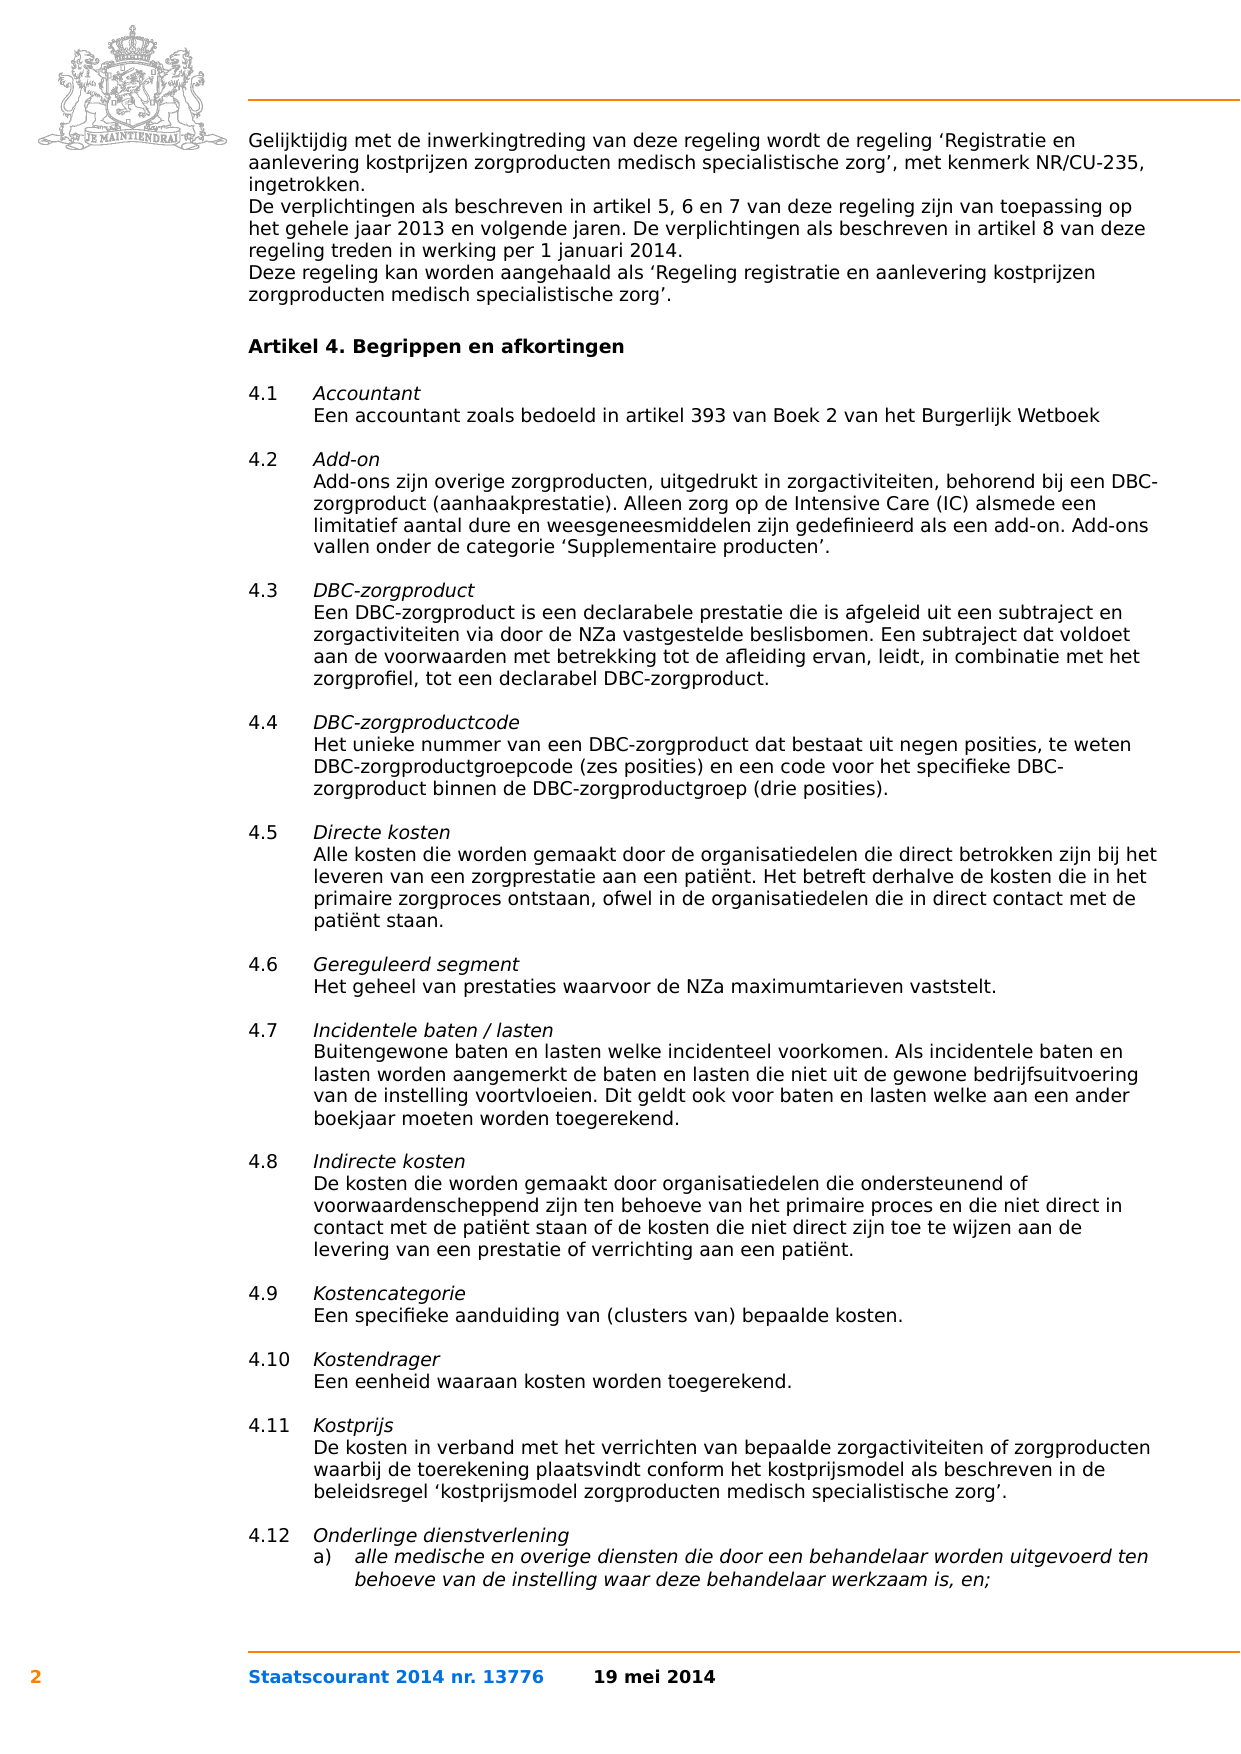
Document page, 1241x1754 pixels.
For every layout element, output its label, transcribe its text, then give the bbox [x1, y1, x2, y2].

text Een DBC-zorgproduct is een declarabele prestatie die is afgeleid uit een subtraject en zorgactiviteiten via door de NZa vastgestelde beslisbomen. Een subtraject dat voldoet aan de voorwaarden met betrekking tot de afleiding ervan, leidt, in combinatie met het zorgprofiel, tot een declarabel DBC-zorgproduct. [313, 602, 1163, 690]
text 4.1 Accountant [248, 383, 1163, 405]
text Een accountant zoals bedoeld in artikel 393 van Boek 2 van het Burgerlijk Wetboek [313, 405, 1163, 427]
text 4.11 Kostprijs [248, 1415, 1163, 1437]
text 4.3 DBC-zorgproduct [248, 580, 1163, 602]
text 4.5 Directe kosten [248, 822, 1163, 844]
text De kosten die worden gemaakt door organisatiedelen die ondersteunend of voorwaardenscheppend zijn ten behoeve van het primaire proces en die niet direct in contact met de patiënt staan of de kosten die niet direct zijn toe te wijzen aan de levering van een prestatie of verrichting aan een patiënt. [313, 1173, 1163, 1261]
text 4.10 Kostendrager [248, 1349, 1163, 1371]
text Buitengewone baten en lasten welke incidenteel voorkomen. Als incidentele baten en lasten worden aangemerkt de baten en lasten die niet uit de gewone bedrijfsuitvoering van de instelling voortvloeien. Dit geldt ook voor baten en lasten welke aan een ander boekjaar moeten worden toegerekend. [313, 1041, 1163, 1129]
text Een specifieke aanduiding van (clusters van) bepaalde kosten. [313, 1305, 1163, 1327]
text 4.12 Onderlinge dienstverlening [248, 1524, 1163, 1546]
text Gelijktijdig met de inwerkingtreding van deze regeling wordt de regeling ‘Registratie en aanlevering kostprijzen zorgproducten medisch specialistische zorg’, met kenmerk NR/CU-235, ingetrokken. [248, 130, 1163, 196]
text 4.6 Gereguleerd segment [248, 954, 1163, 976]
text 4.2 Add-on [248, 448, 1163, 471]
picture [38, 25, 227, 150]
text a) alle medische en overige diensten die door een behandelaar worden uitgevoerd ten behoeve van de instelling waar deze behandelaar werkzaam is, en; [313, 1546, 1163, 1590]
text Een eenheid waaraan kosten worden toegerekend. [313, 1371, 1163, 1393]
text 4.8 Indirecte kosten [248, 1151, 1163, 1173]
text 4.7 Incidentele baten / lasten [248, 1019, 1163, 1041]
text Add-ons zijn overige zorgproducten, uitgedrukt in zorgactiviteiten, behorend bij een DBC-zorgproduct (aanhaakprestatie). Alleen zorg op de Intensive Care (IC) alsmede een limitatief aantal dure en weesgeneesmiddelen zijn gedefinieerd als een add-on. Add-ons vallen onder de categorie ‘Supplementaire producten’. [313, 471, 1163, 558]
text Deze regeling kan worden aangehaald als ‘Regeling registratie en aanlevering kostprijzen zorgproducten medisch specialistische zorg’. [248, 262, 1163, 306]
text 4.4 DBC-zorgproductcode [248, 712, 1163, 734]
subtitle Artikel 4. Begrippen en afkortingen [248, 336, 1163, 358]
text 4.9 Kostencategorie [248, 1283, 1163, 1305]
text Het unieke nummer van een DBC-zorgproduct dat bestaat uit negen posities, te weten DBC-zorgproductgroepcode (zes posities) en een code voor het specifieke DBC-zorgproduct binnen de DBC-zorgproductgroep (drie posities). [313, 734, 1163, 800]
text Het geheel van prestaties waarvoor de NZa maximumtarieven vaststelt. [313, 976, 1163, 998]
text De verplichtingen als beschreven in artikel 5, 6 en 7 van deze regeling zijn van toepassing op het gehele jaar 2013 en volgende jaren. De verplichtingen als beschreven in artikel 8 van deze regeling treden in werking per 1 januari 2014. [248, 196, 1163, 262]
text De kosten in verband met het verrichten van bepaalde zorgactiviteiten of zorgproducten waarbij de toerekening plaatsvindt conform het kostprijsmodel als beschreven in de beleidsregel ‘kostprijsmodel zorgproducten medisch specialistische zorg’. [313, 1437, 1163, 1503]
text Alle kosten die worden gemaakt door de organisatiedelen die direct betrokken zijn bij het leveren van een zorgprestatie aan een patiënt. Het betreft derhalve de kosten die in het primaire zorgproces ontstaan, ofwel in de organisatiedelen die in direct contact met de patiënt staan. [313, 844, 1163, 932]
